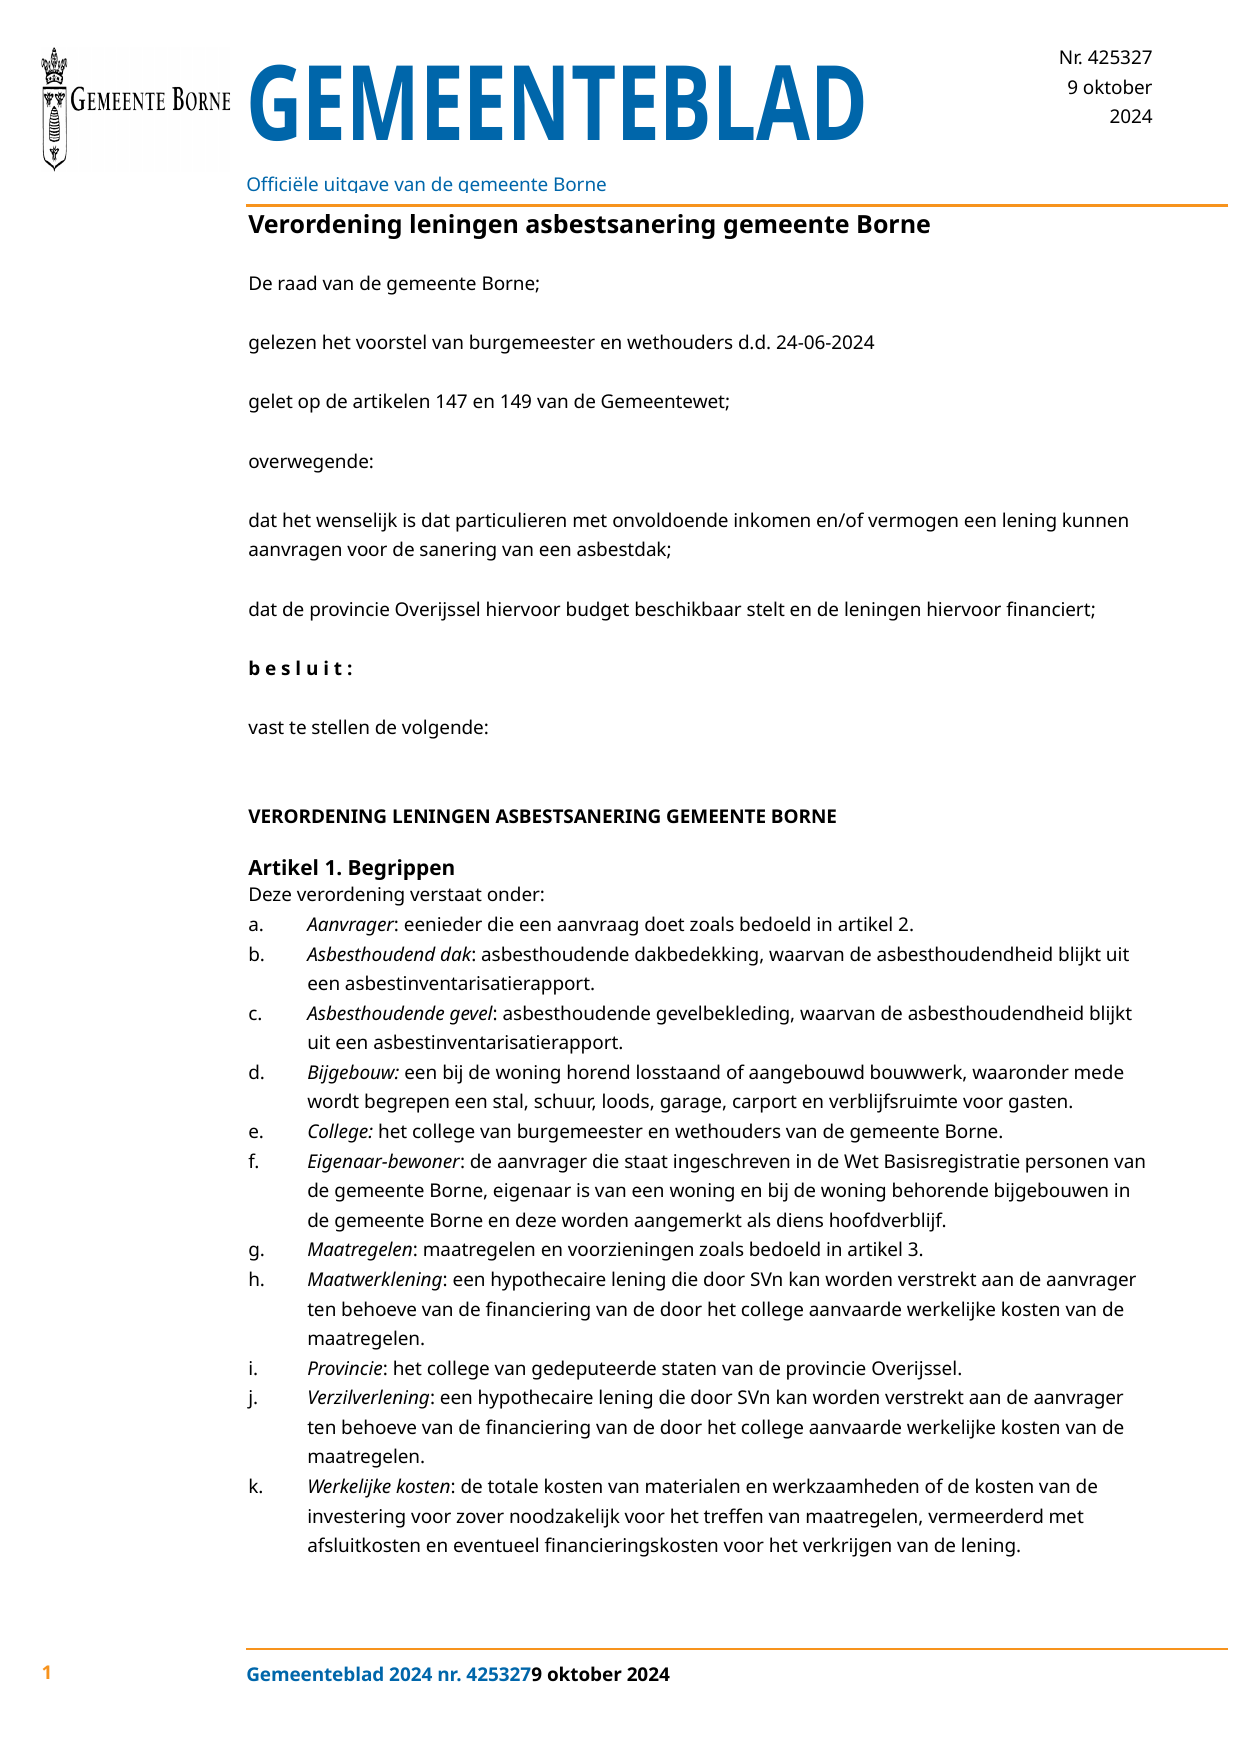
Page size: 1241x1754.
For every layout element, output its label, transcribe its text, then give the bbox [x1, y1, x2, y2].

picture [41, 47, 231, 172]
text dat het wenselijk is dat particulieren met onvoldoende inkomen en/of vermogen een lening kunnen aanvragen voor de sanering van een asbestdak; [248, 507, 1152, 562]
list Asbesthoudende gevel: asbesthoudende gevelbekleding, waarvan de asbesthoudendheid blijkt uit een asbestinventarisatierapport. [248, 1000, 1152, 1055]
text dat de provincie Overijssel hiervoor budget beschikbaar stelt en de leningen hiervoor financiert; [248, 596, 1152, 621]
list Maatregelen: maatregelen en voorzieningen zoals bedoeld in artikel 3. [248, 1237, 1152, 1262]
list Eigenaar-bewoner: de aanvrager die staat ingeschreven in de Wet Basisregistratie personen van de gemeente Borne, eigenaar is van een woning en bij de woning behorende bijgebouwen in de gemeente Borne en deze worden aangemerkt als diens hoofdverblijf. [248, 1148, 1152, 1233]
text vast te stellen de volgende: [248, 714, 1152, 740]
text VERORDENING LENINGEN ASBESTSANERING GEMEENTE BORNE [248, 803, 1152, 828]
list Werkelijke kosten: de totale kosten van materialen en werkzaamheden of de kosten van de investering voor zover noodzakelijk voor het treffen van maatregelen, vermeerderd met afsluitkosten en eventueel financieringskosten voor het verkrijgen van de lening. [248, 1473, 1152, 1558]
list Aanvrager: eenieder die een aanvraag doet zoals bedoeld in artikel 2. [248, 911, 1152, 937]
text overwegende: [248, 448, 1152, 473]
list Verzilverlening: een hypothecaire lening die door SVn kan worden verstrekt aan de aanvrager ten behoeve van de financiering van de door het college aanvaarde werkelijke kosten van de maatregelen. [248, 1384, 1152, 1469]
list College: het college van burgemeester en wethouders van de gemeente Borne. [248, 1118, 1152, 1144]
text Verordening leningen asbestsanering gemeente Borne [248, 207, 1152, 241]
text gelet op de artikelen 147 en 149 van de Gemeentewet; [248, 389, 1152, 414]
text b e s l u i t : [248, 655, 1152, 681]
list Provincie: het college van gedeputeerde staten van de provincie Overijssel. [248, 1355, 1152, 1381]
text Deze verordening verstaat onder: [248, 882, 1152, 907]
text gelezen het voorstel van burgemeester en wethouders d.d. 24-06-2024 [248, 329, 1152, 355]
list Asbesthoudend dak: asbesthoudende dakbedekking, waarvan de asbesthoudendheid blijkt uit een asbestinventarisatierapport. [248, 941, 1152, 996]
list Maatwerklening: een hypothecaire lening die door SVn kan worden verstrekt aan de aanvrager ten behoeve van de financiering van de door het college aanvaarde werkelijke kosten van de maatregelen. [248, 1266, 1152, 1351]
text De raad van de gemeente Borne; [248, 270, 1152, 296]
text Artikel 1. Begrippen [248, 853, 1152, 882]
list Bijgebouw: een bij de woning horend losstaand of aangebouwd bouwwerk, waaronder mede wordt begrepen een stal, schuur, loods, garage, carport en verblijfsruimte voor gasten. [248, 1059, 1152, 1114]
